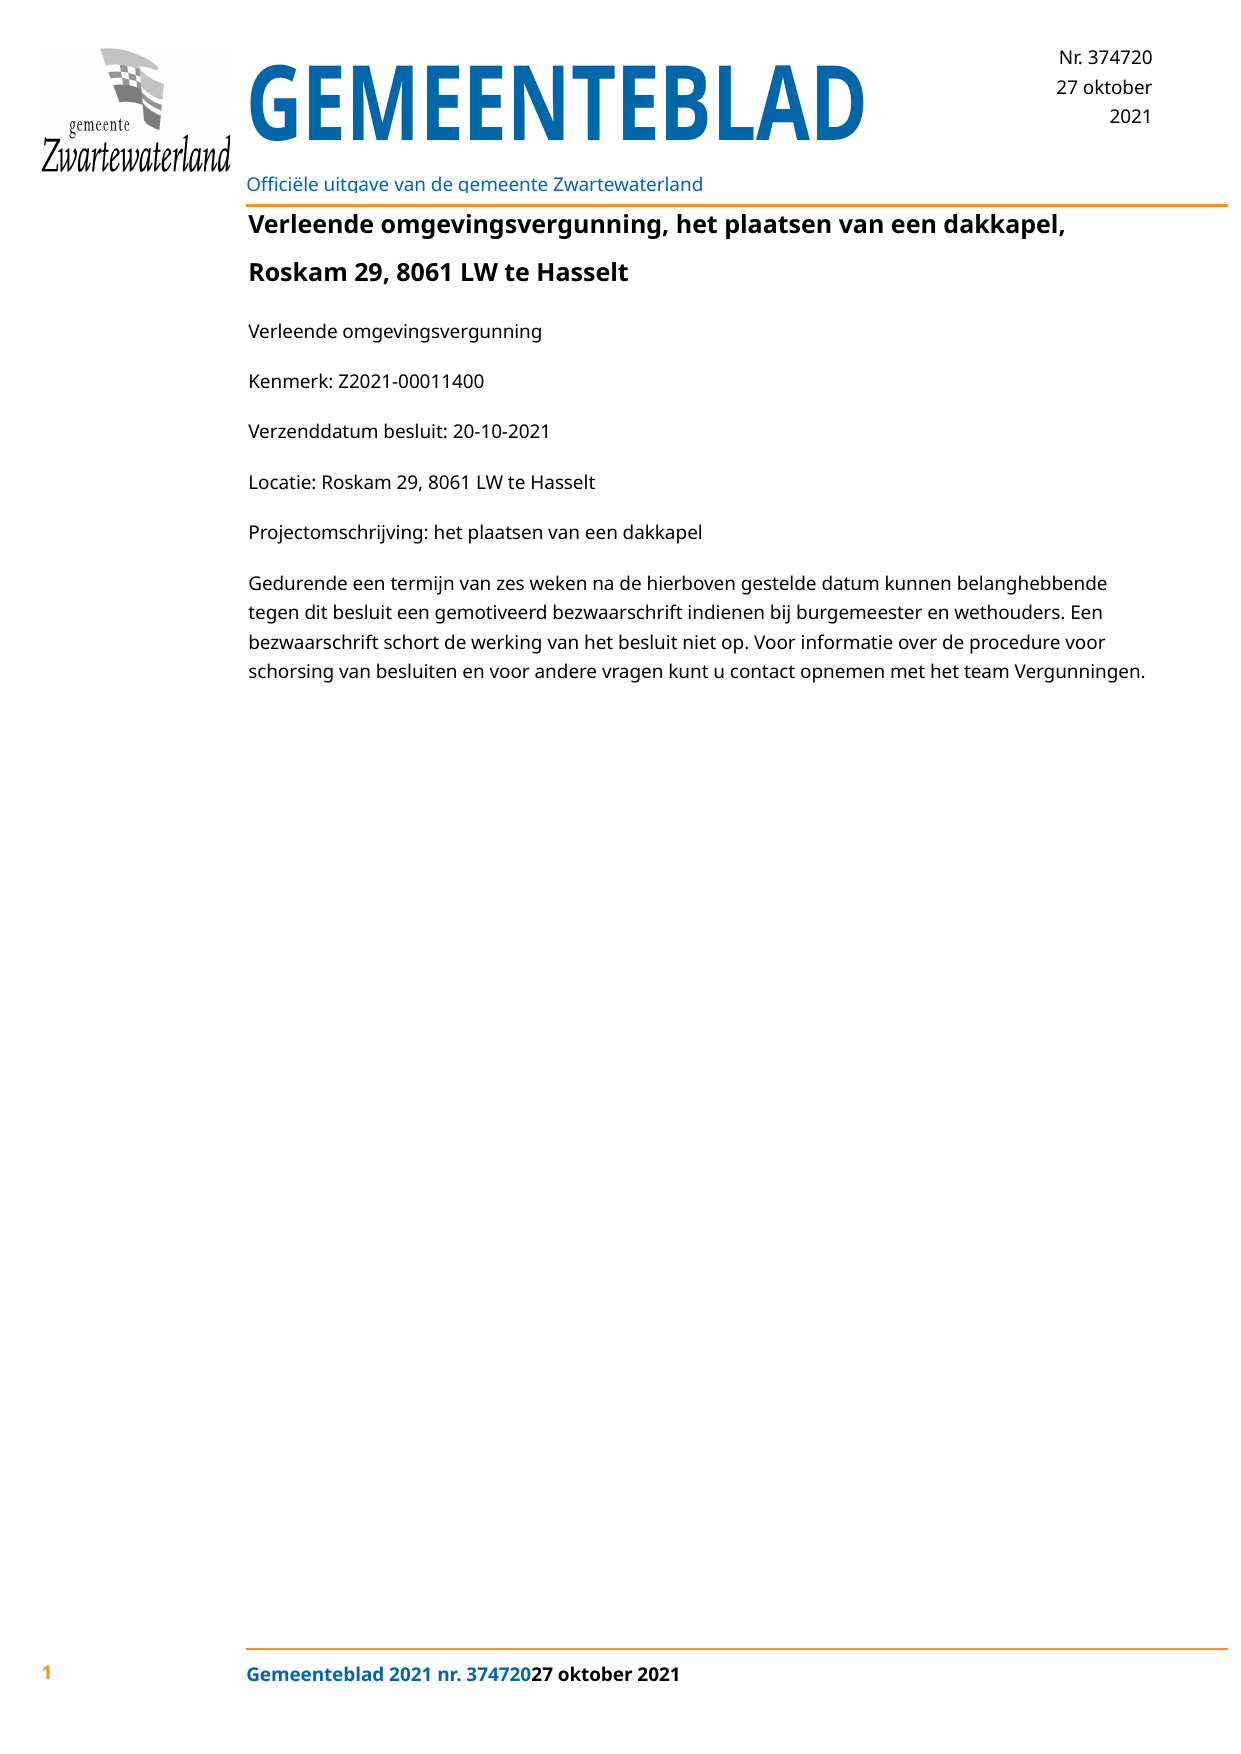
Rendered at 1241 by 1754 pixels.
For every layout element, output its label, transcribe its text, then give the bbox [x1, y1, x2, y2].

text Gedurende een termijn van zes weken na de hierboven gestelde datum kunnen belanghebbende tegen dit besluit een gemotiveerd bezwaarschrift indienen bij burgemeester en wethouders. Een bezwaarschrift schort de werking van het besluit niet op. Voor informatie over de procedure voor schorsing van besluiten en voor andere vragen kunt u contact opnemen met het team Vergunningen. [248, 570, 1152, 684]
text Kenmerk: Z2021-00011400 [248, 368, 1152, 394]
text Projectomschrijving: het plaatsen van een dakkapel [248, 519, 1152, 545]
picture [41, 47, 231, 172]
text Locatie: Roskam 29, 8061 LW te Hasselt [248, 469, 1152, 495]
text Verleende omgevingsvergunning [248, 318, 1152, 344]
text Verzenddatum besluit: 20-10-2021 [248, 419, 1152, 444]
text Verleende omgevingsvergunning, het plaatsen van een dakkapel, Roskam 29, 8061 LW te Hasselt [248, 207, 1152, 288]
